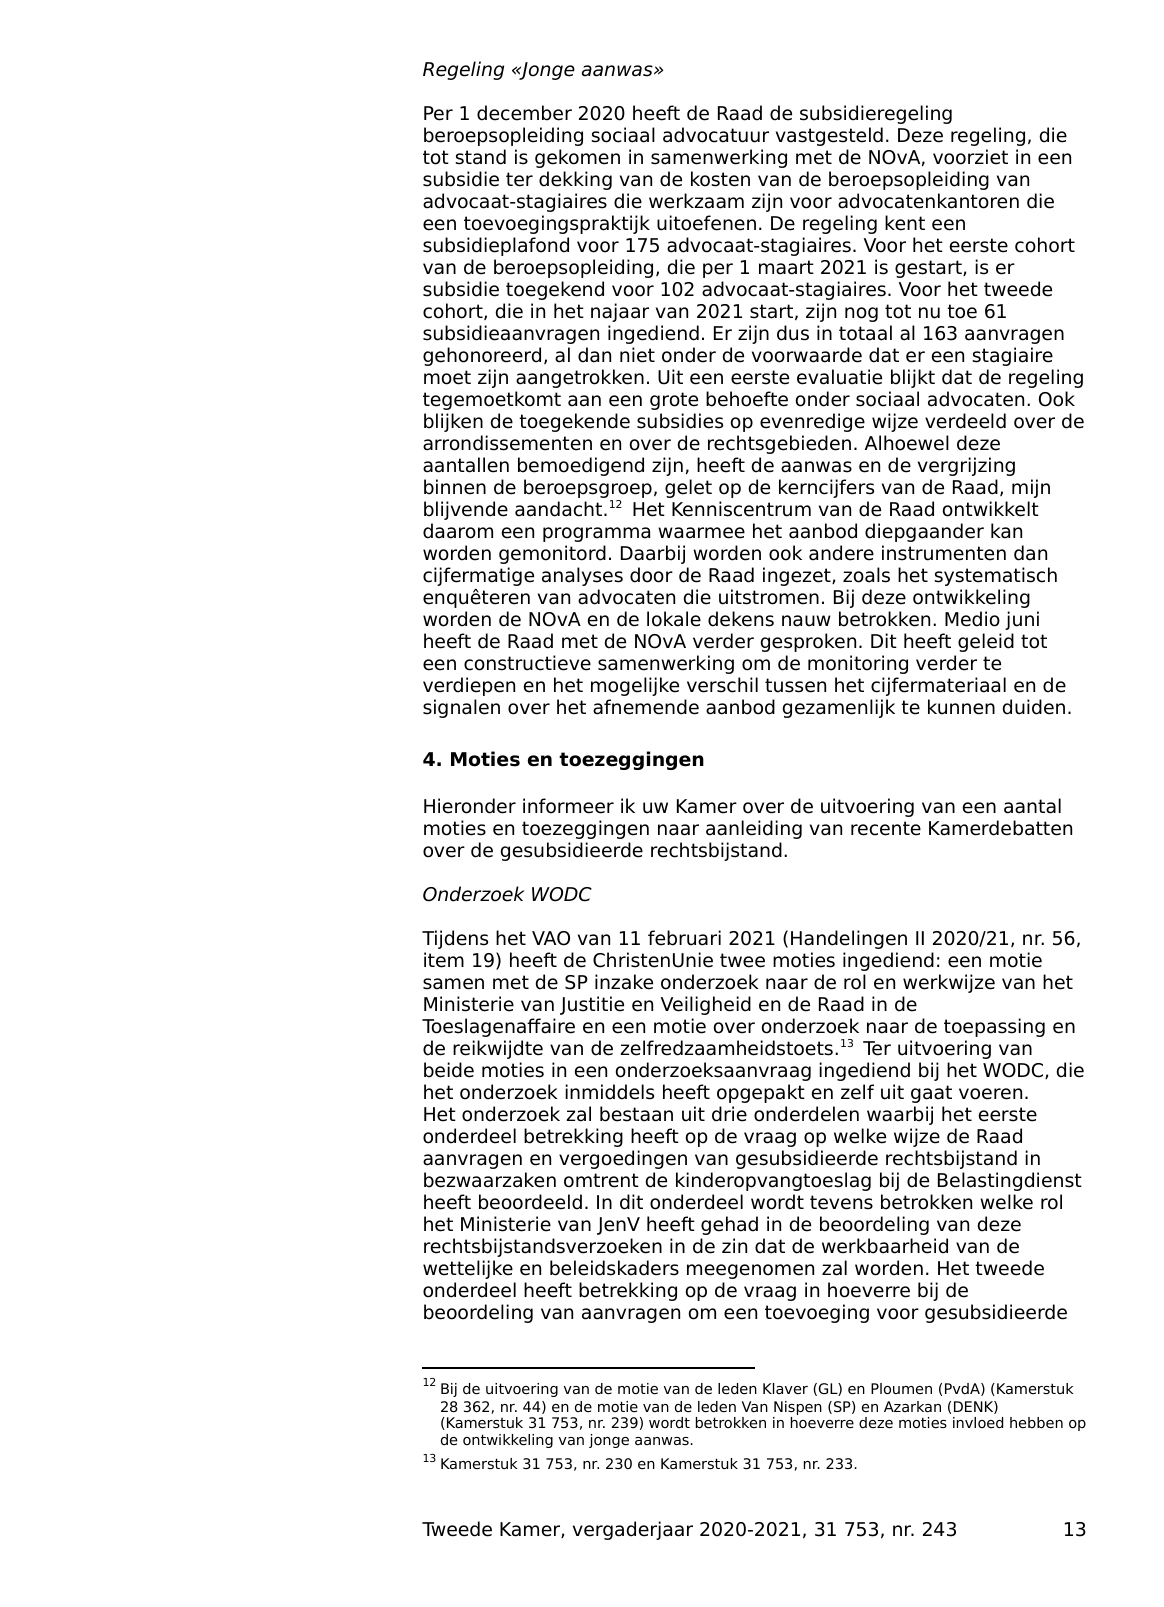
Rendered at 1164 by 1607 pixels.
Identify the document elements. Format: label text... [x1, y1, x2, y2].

text Kamerstuk 31 753, nr. 230 en Kamerstuk 31 753, nr. 233. [422, 1452, 1087, 1474]
text Tijdens het VAO van 11 februari 2021 (Handelingen II 2020/21, nr. 56, item 19) heeft de ChristenUnie twee moties ingediend: een motie samen met de SP inzake onderzoek naar de rol en werkwijze van het Ministerie van Justitie en Veiligheid en de Raad in de [422, 928, 1087, 1016]
text Per 1 december 2020 heeft de Raad de subsidieregeling beroepsopleiding sociaal advocatuur vastgesteld. Deze regeling, die tot stand is gekomen in samenwerking met de NOvA, voorziet in een subsidie ter dekking van de kosten van de beroepsopleiding van advocaat-stagiaires die werkzaam zijn voor advocatenkantoren die een toevoegingspraktijk uitoefenen. De regeling kent een subsidieplafond voor 175 advocaat-stagiaires. Voor het eerste cohort van de beroepsopleiding, die per 1 maart 2021 is gestart, is er subsidie toegekend voor 102 advocaat-stagiaires. Voor het tweede cohort, die in het najaar van 2021 start, zijn nog tot nu toe 61 subsidieaanvragen ingediend. Er zijn dus in totaal al 163 aanvragen gehonoreerd, al dan niet onder de voorwaarde dat er een stagiaire moet zijn aangetrokken. Uit een eerste evaluatie blijkt dat de regeling tegemoetkomt aan een grote behoefte onder sociaal advocaten. Ook blijken de toegekende subsidies op evenredige wijze verdeeld over de arrondissementen en over de rechtsgebieden. Alhoewel deze aantallen bemoedigend zijn, heeft de aanwas en de vergrijzing binnen de beroepsgroep, gelet op de kerncijfers van de Raad, mijn blijvende aandacht. Het Kenniscentrum van de Raad ontwikkelt daarom een programma waarmee het aanbod diepgaander kan worden gemonitord. Daarbij worden ook andere instrumenten dan cijfermatige analyses door de Raad ingezet, zoals het systematisch enquêteren van advocaten die uitstromen. Bij deze ontwikkeling worden de NOvA en de lokale dekens nauw betrokken. Medio juni heeft de Raad met de NOvA verder gesproken. Dit heeft geleid tot een constructieve samenwerking om de monitoring verder te verdiepen en het mogelijke verschil tussen het cijfermateriaal en de signalen over het afnemende aanbod gezamenlijk te kunnen duiden. [422, 103, 1087, 719]
text Bij de uitvoering van de motie van de leden Klaver (GL) en Ploumen (PvdA) (Kamerstuk 28 362, nr. 44) en de motie van de leden Van Nispen (SP) en Azarkan (DENK) (Kamerstuk 31 753, nr. 239) wordt betrokken in hoeverre deze moties invloed hebben op de ontwikkeling van jonge aanwas. [422, 1377, 1087, 1449]
text Het onderzoek zal bestaan uit drie onderdelen waarbij het eerste onderdeel betrekking heeft op de vraag op welke wijze de Raad aanvragen en vergoedingen van gesubsidieerde rechtsbijstand in bezwaarzaken omtrent de kinderopvangtoeslag bij de Belastingdienst heeft beoordeeld. In dit onderdeel wordt tevens betrokken welke rol het Ministerie van JenV heeft gehad in de beoordeling van deze rechtsbijstandsverzoeken in de zin dat de werkbaarheid van de wettelijke en beleidskaders meegenomen zal worden. Het tweede onderdeel heeft betrekking op de vraag in hoeverre bij de beoordeling van aanvragen om een toevoeging voor gesubsidieerde [422, 1104, 1087, 1323]
subtitle Regeling «Jonge aanwas» [422, 59, 1087, 81]
text Hieronder informeer ik uw Kamer over de uitvoering van een aantal moties en toezeggingen naar aanleiding van recente Kamerdebatten over de gesubsidieerde rechtsbijstand. [422, 796, 1087, 862]
subtitle Onderzoek WODC [422, 884, 1087, 906]
subtitle 4. Moties en toezeggingen [422, 749, 1087, 771]
text Toeslagenaffaire en een motie over onderzoek naar de toepassing en de reikwijdte van de zelfredzaamheidstoets. Ter uitvoering van beide moties in een onderzoeksaanvraag ingediend bij het WODC, die het onderzoek inmiddels heeft opgepakt en zelf uit gaat voeren. [422, 1016, 1087, 1104]
